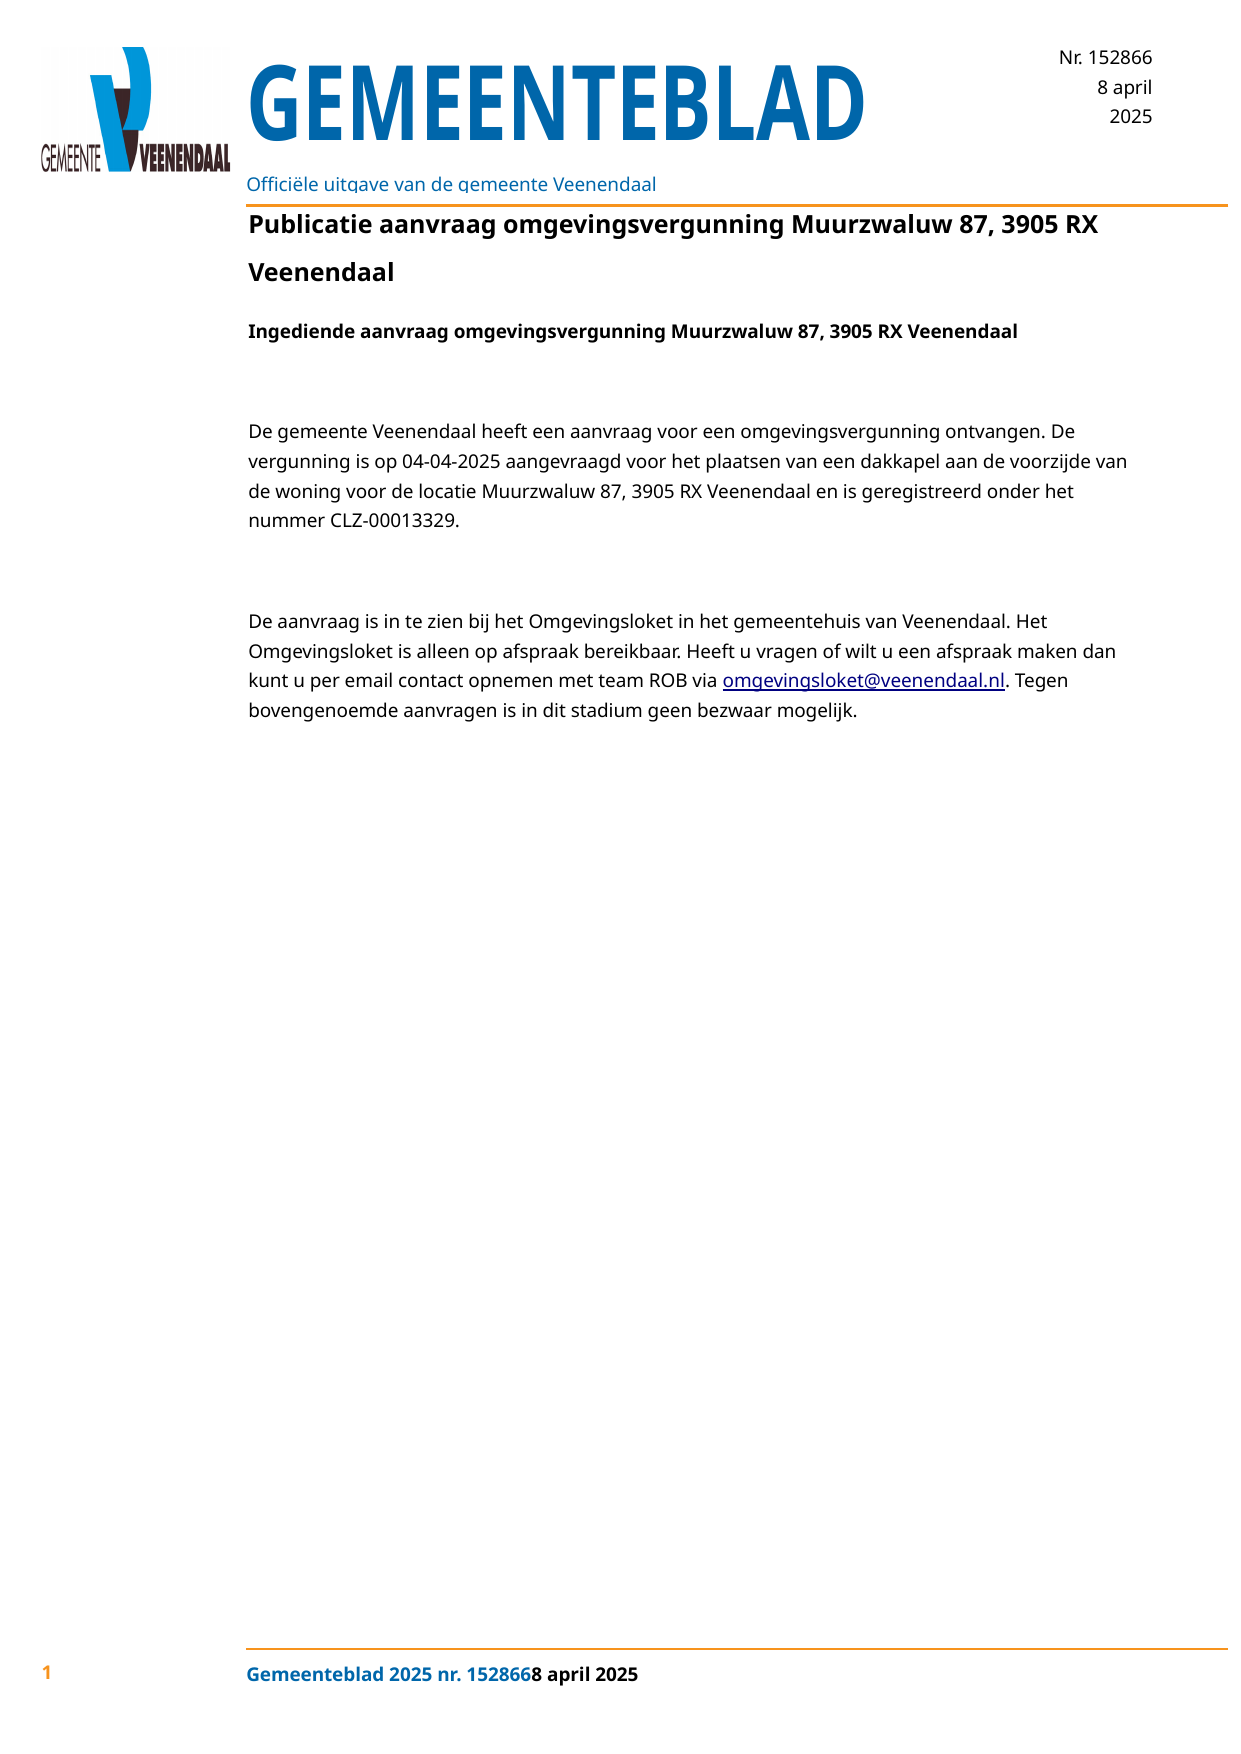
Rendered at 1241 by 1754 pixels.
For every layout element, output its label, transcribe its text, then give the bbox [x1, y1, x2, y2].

picture [123, 47, 231, 172]
text De gemeente Veenendaal heeft een aanvraag voor een omgevingsvergunning ontvangen. De vergunning is op 04-04-2025 aangevraagd voor het plaatsen van een dakkapel aan de voorzijde van de woning voor de locatie Muurzwaluw 87, 3905 RX Veenendaal en is geregistreerd onder het nummer CLZ-00013329. [248, 419, 1152, 533]
text Publicatie aanvraag omgevingsvergunning Muurzwaluw 87, 3905 RX Veenendaal [248, 207, 1152, 288]
text De aanvraag is in te zien bij het Omgevingsloket in het gemeentehuis van Veenendaal. Het Omgevingsloket is alleen op afspraak bereikbaar. Heeft u vragen of wilt u een afspraak maken dan kunt u per email contact opnemen met team ROB via omgevingsloket@veenendaal.nl. Tegen bovengenoemde aanvragen is in dit stadium geen bezwaar mogelijk. [248, 608, 1152, 723]
text Ingediende aanvraag omgevingsvergunning Muurzwaluw 87, 3905 RX Veenendaal [248, 318, 1152, 344]
picture [41, 47, 130, 172]
